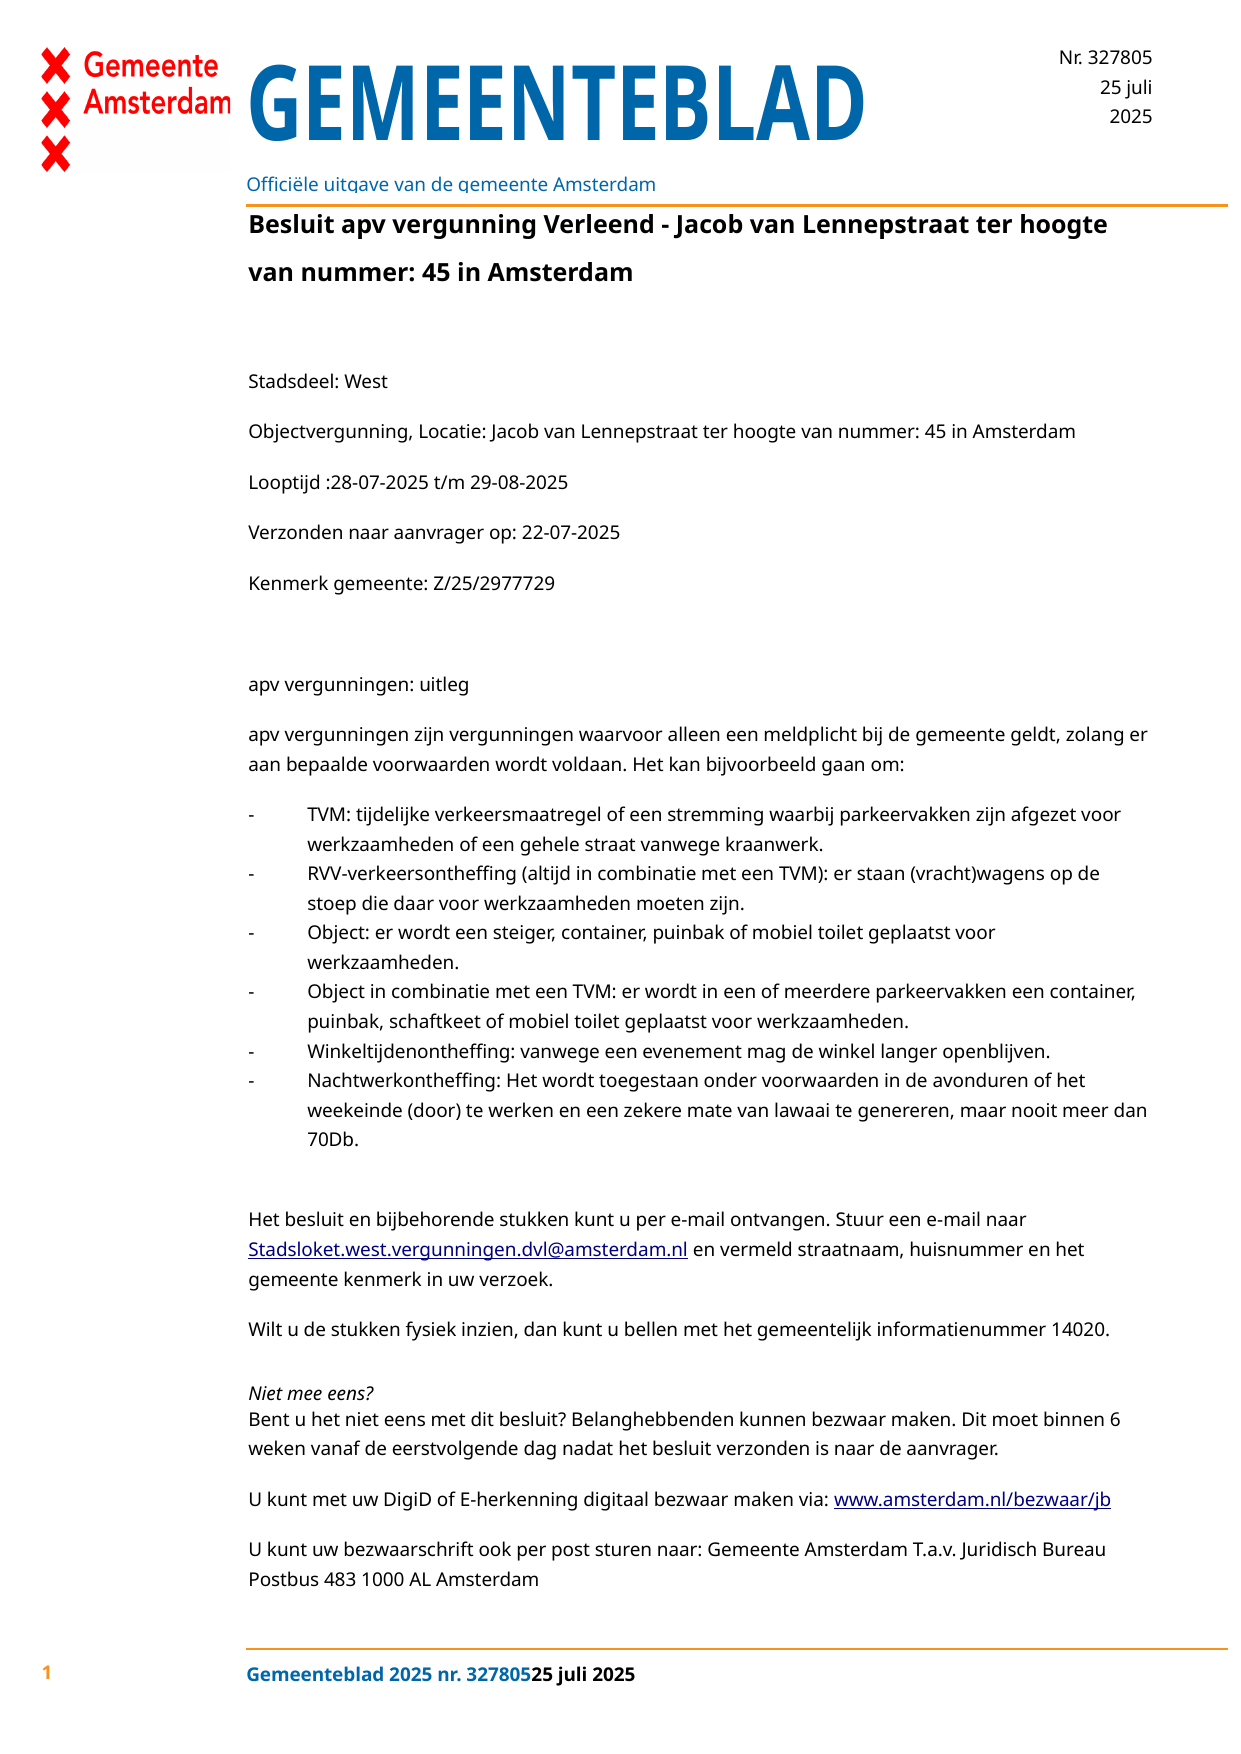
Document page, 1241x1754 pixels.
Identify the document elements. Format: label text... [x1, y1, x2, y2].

text Bent u het niet eens met dit besluit? Belanghebbenden kunnen bezwaar maken. Dit moet binnen 6 weken vanaf de eerstvolgende dag nadat het besluit verzonden is naar de aanvrager. [248, 1406, 1152, 1461]
list Nachtwerkontheffing: Het wordt toegestaan onder voorwaarden in de avonduren of het weekeinde (door) te werken en een zekere mate van lawaai te genereren, maar nooit meer dan 70Db. [248, 1067, 1152, 1152]
text Kenmerk gemeente: Z/25/2977729 [248, 570, 1152, 596]
text Looptijd :28-07-2025 t/m 29-08-2025 [248, 469, 1152, 495]
text Het besluit en bijbehorende stukken kunt u per e-mail ontvangen. Stuur een e-mail naar Stadsloket.west.vergunningen.dvl@amsterdam.nl en vermeld straatnaam, huisnummer en het gemeente kenmerk in uw verzoek. [248, 1207, 1152, 1292]
text apv vergunningen zijn vergunningen waarvoor alleen een meldplicht bij de gemeente geldt, zolang er aan bepaalde voorwaarden wordt voldaan. Het kan bijvoorbeeld gaan om: [248, 721, 1152, 777]
text Stadsdeel: West [248, 368, 1152, 394]
text Besluit apv vergunning Verleend - Jacob van Lennepstraat ter hoogte van nummer: 45 in Amsterdam [248, 207, 1152, 288]
text apv vergunningen: uitleg [248, 671, 1152, 697]
text Niet mee eens? [248, 1380, 1152, 1406]
text U kunt met uw DigiD of E-herkenning digitaal bezwaar maken via: www.amsterdam.nl/bezwaar/jb [248, 1486, 1152, 1512]
list RVV-verkeersontheffing (altijd in combinatie met een TVM): er staan (vracht)wagens op de stoep die daar voor werkzaamheden moeten zijn. [248, 860, 1152, 916]
list Object in combinatie met een TVM: er wordt in een of meerdere parkeervakken een container, puinbak, schaftkeet of mobiel toilet geplaatst voor werkzaamheden. [248, 979, 1152, 1034]
text U kunt uw bezwaarschrift ook per post sturen naar: Gemeente Amsterdam T.a.v. Juridisch Bureau Postbus 483 1000 AL Amsterdam [248, 1536, 1152, 1592]
list Winkeltijdenontheffing: vanwege een evenement mag de winkel langer openblijven. [248, 1038, 1152, 1064]
text Wilt u de stukken fysiek inzien, dan kunt u bellen met het gemeentelijk informatienummer 14020. [248, 1316, 1152, 1342]
text Objectvergunning, Locatie: Jacob van Lennepstraat ter hoogte van nummer: 45 in Amsterdam [248, 419, 1152, 444]
text Verzonden naar aanvrager op: 22-07-2025 [248, 519, 1152, 545]
list Object: er wordt een steiger, container, puinbak of mobiel toilet geplaatst voor werkzaamheden. [248, 919, 1152, 975]
list TVM: tijdelijke verkeersmaatregel of een stremming waarbij parkeervakken zijn afgezet voor werkzaamheden of een gehele straat vanwege kraanwerk. [248, 801, 1152, 857]
picture [41, 47, 231, 172]
